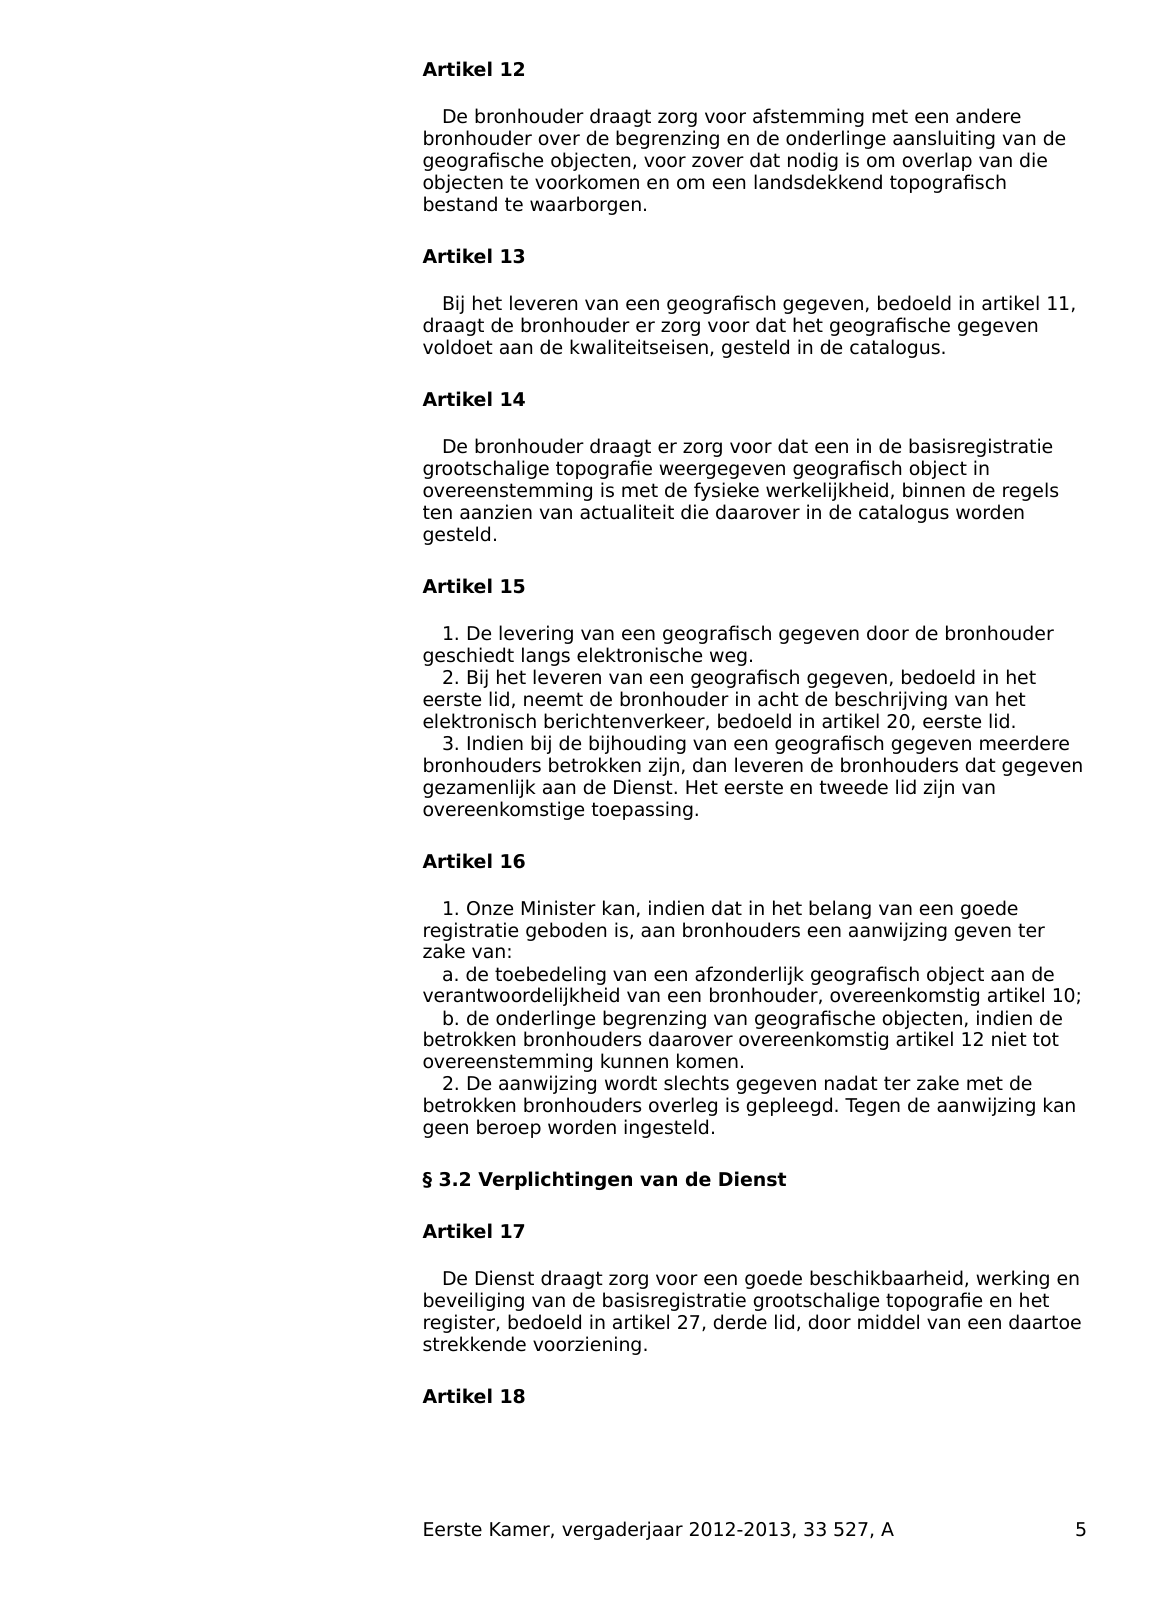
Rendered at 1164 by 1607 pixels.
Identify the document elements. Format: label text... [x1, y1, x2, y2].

text b. de onderlinge begrenzing van geografische objecten, indien de betrokken bronhouders daarover overeenkomstig artikel 12 niet tot overeenstemming kunnen komen. [422, 1007, 1087, 1073]
text 1. De levering van een geografisch gegeven door de bronhouder geschiedt langs elektronische weg. [422, 623, 1087, 667]
text 2. Bij het leveren van een geografisch gegeven, bedoeld in het eerste lid, neemt de bronhouder in acht de beschrijving van het elektronisch berichtenverkeer, bedoeld in artikel 20, eerste lid. [422, 667, 1087, 733]
subtitle Artikel 12 [422, 59, 1087, 81]
text 1. Onze Minister kan, indien dat in het belang van een goede registratie geboden is, aan bronhouders een aanwijzing geven ter zake van: [422, 897, 1087, 963]
subtitle Artikel 18 [422, 1386, 1087, 1408]
text Bij het leveren van een geografisch gegeven, bedoeld in artikel 11, draagt de bronhouder er zorg voor dat het geografische gegeven voldoet aan de kwaliteitseisen, gesteld in de catalogus. [422, 293, 1087, 359]
text 3. Indien bij de bijhouding van een geografisch gegeven meerdere bronhouders betrokken zijn, dan leveren de bronhouders dat gegeven gezamenlijk aan de Dienst. Het eerste en tweede lid zijn van overeenkomstige toepassing. [422, 733, 1087, 821]
subtitle § 3.2 Verplichtingen van de Dienst [422, 1169, 1087, 1191]
subtitle Artikel 17 [422, 1221, 1087, 1243]
text De bronhouder draagt er zorg voor dat een in de basisregistratie grootschalige topografie weergegeven geografisch object in overeenstemming is met de fysieke werkelijkheid, binnen de regels ten aanzien van actualiteit die daarover in de catalogus worden gesteld. [422, 436, 1087, 546]
subtitle Artikel 14 [422, 389, 1087, 411]
text De Dienst draagt zorg voor een goede beschikbaarheid, werking en beveiliging van de basisregistratie grootschalige topografie en het register, bedoeld in artikel 27, derde lid, door middel van een daartoe strekkende voorziening. [422, 1268, 1087, 1356]
text a. de toebedeling van een afzonderlijk geografisch object aan de verantwoordelijkheid van een bronhouder, overeenkomstig artikel 10; [422, 963, 1087, 1007]
text De bronhouder draagt zorg voor afstemming met een andere bronhouder over de begrenzing en de onderlinge aansluiting van de geografische objecten, voor zover dat nodig is om overlap van die objecten te voorkomen en om een landsdekkend topografisch bestand te waarborgen. [422, 106, 1087, 216]
subtitle Artikel 15 [422, 576, 1087, 598]
text 2. De aanwijzing wordt slechts gegeven nadat ter zake met de betrokken bronhouders overleg is gepleegd. Tegen de aanwijzing kan geen beroep worden ingesteld. [422, 1073, 1087, 1139]
subtitle Artikel 16 [422, 851, 1087, 872]
subtitle Artikel 13 [422, 246, 1087, 268]
